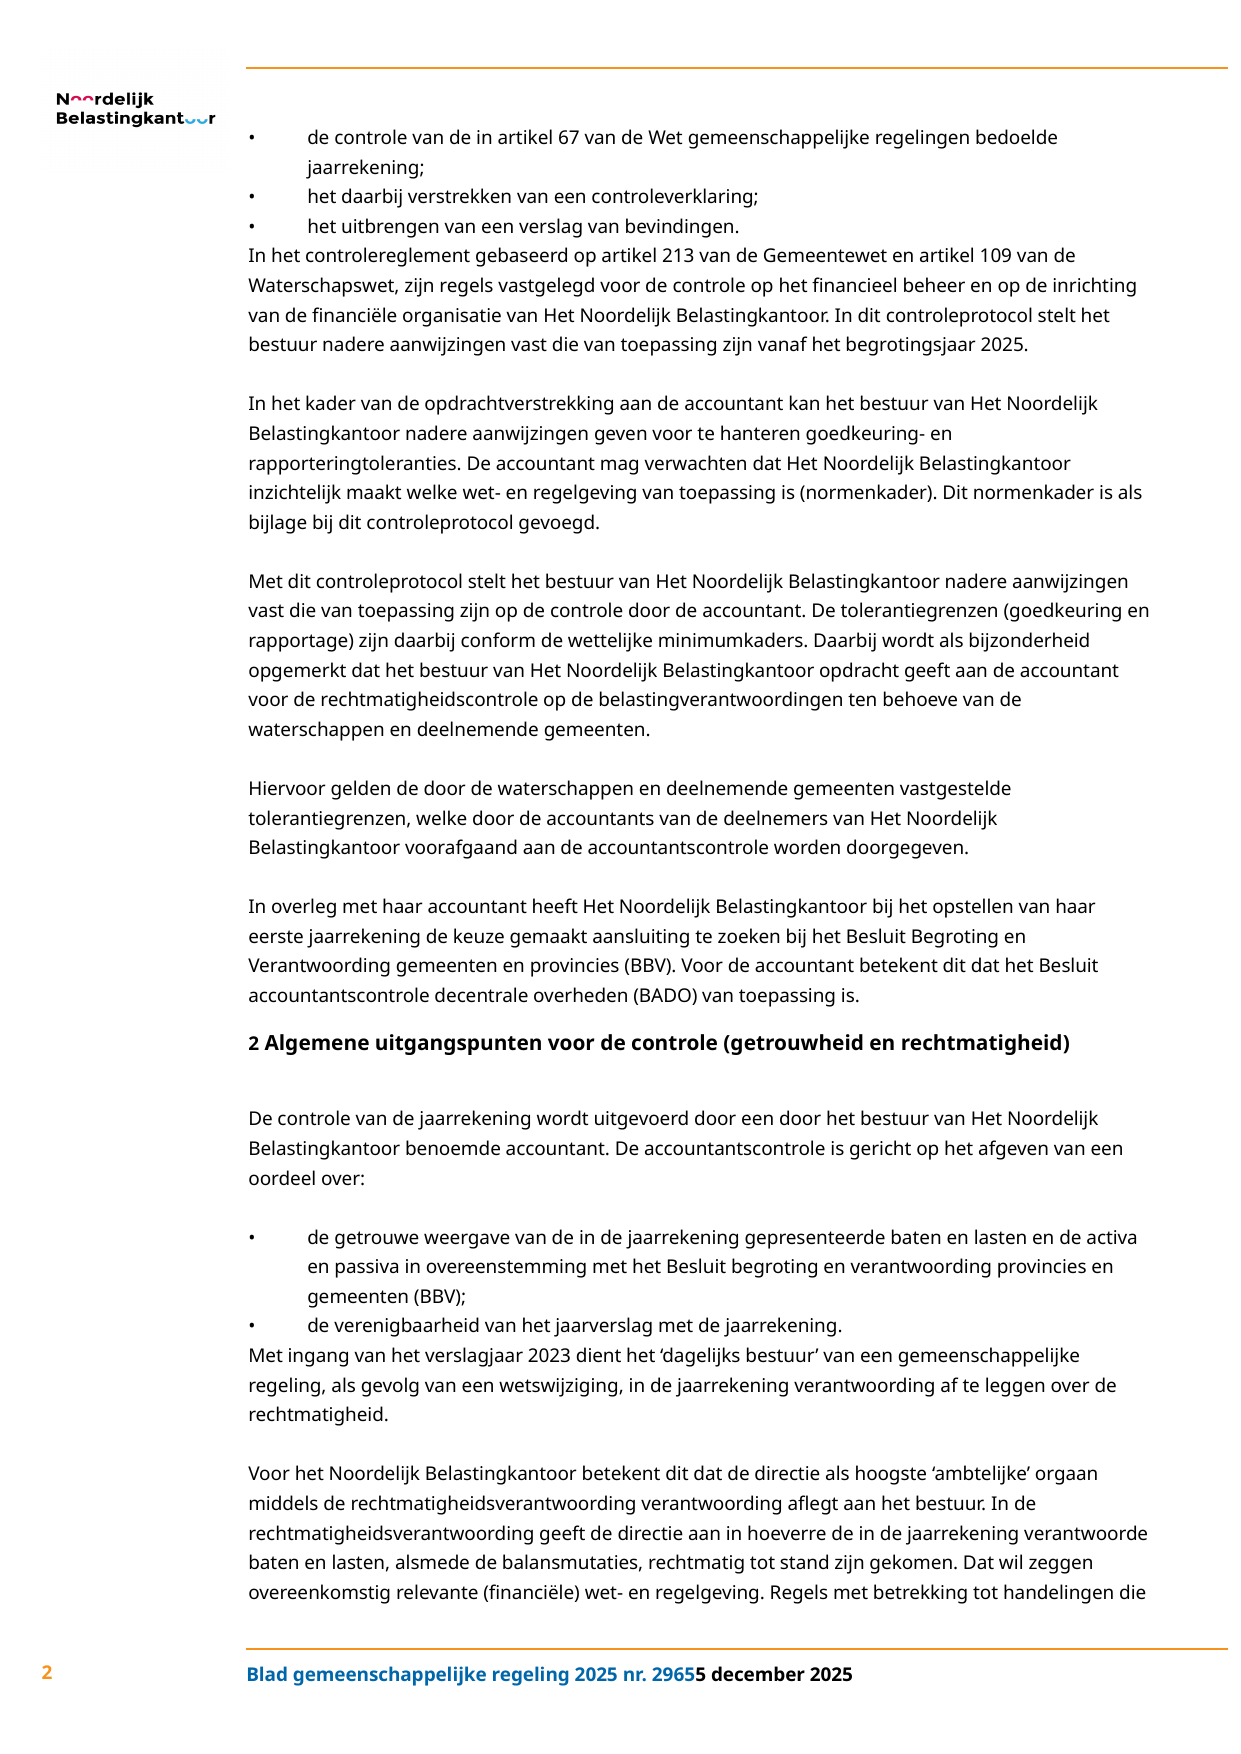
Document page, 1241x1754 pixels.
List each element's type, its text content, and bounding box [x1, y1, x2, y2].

text In overleg met haar accountant heeft Het Noordelijk Belastingkantoor bij het opstellen van haar eerste jaarrekening de keuze gemaakt aansluiting te zoeken bij het Besluit Begroting en Verantwoording gemeenten en provincies (BBV). Voor de accountant betekent dit dat het Besluit accountantscontrole decentrale overheden (BADO) van toepassing is. [248, 893, 1152, 1008]
text In het kader van de opdrachtverstrekking aan de accountant kan het bestuur van Het Noordelijk Belastingkantoor nadere aanwijzingen geven voor te hanteren goedkeuring- en rapporteringtoleranties. De accountant mag verwachten dat Het Noordelijk Belastingkantoor inzichtelijk maakt welke wet- en regelgeving van toepassing is (normenkader). Dit normenkader is als bijlage bij dit controleprotocol gevoegd. [248, 391, 1152, 535]
list het daarbij verstrekken van een controleverklaring; [248, 183, 1152, 209]
list de verenigbaarheid van het jaarverslag met de jaarrekening. [248, 1313, 1152, 1338]
text Met dit controleprotocol stelt het bestuur van Het Noordelijk Belastingkantoor nadere aanwijzingen vast die van toepassing zijn op de controle door de accountant. De tolerantiegrenzen (goedkeuring en rapportage) zijn daarbij conform de wettelijke minimumkaders. Daarbij wordt als bijzonderheid opgemerkt dat het bestuur van Het Noordelijk Belastingkantoor opdracht geeft aan de accountant voor de rechtmatigheidscontrole op de belastingverantwoordingen ten behoeve van de waterschappen en deelnemende gemeenten. [248, 568, 1152, 742]
text Hiervoor gelden de door de waterschappen en deelnemende gemeenten vastgestelde tolerantiegrenzen, welke door de accountants van de deelnemers van Het Noordelijk Belastingkantoor voorafgaand aan de accountantscontrole worden doorgegeven. [248, 775, 1152, 860]
text In het controlereglement gebaseerd op artikel 213 van de Gemeentewet en artikel 109 van de Waterschapswet, zijn regels vastgelegd voor de controle op het financieel beheer en op de inrichting van de financiële organisatie van Het Noordelijk Belastingkantoor. In dit controleprotocol stelt het bestuur nadere aanwijzingen vast die van toepassing zijn vanaf het begrotingsjaar 2025. [248, 243, 1152, 357]
text Voor het Noordelijk Belastingkantoor betekent dit dat de directie als hoogste ‘ambtelijke’ orgaan middels de rechtmatigheidsverantwoording verantwoording aflegt aan het bestuur. In de rechtmatigheidsverantwoording geeft de directie aan in hoeverre de in de jaarrekening verantwoorde baten en lasten, alsmede de balansmutaties, rechtmatig tot stand zijn gekomen. Dat wil zeggen overeenkomstig relevante (financiële) wet- en regelgeving. Regels met betrekking tot handelingen die [248, 1461, 1152, 1605]
text Met ingang van het verslagjaar 2023 dient het ‘dagelijks bestuur’ van een gemeenschappelijke regeling, als gevolg van een wetswijziging, in de jaarrekening verantwoording af te leggen over de rechtmatigheid. [248, 1342, 1152, 1427]
text 2 Algemene uitgangspunten voor de controle (getrouwheid en rechtmatigheid) [248, 1028, 1152, 1056]
list de getrouwe weergave van de in de jaarrekening gepresenteerde baten en lasten en de activa en passiva in overeenstemming met het Besluit begroting en verantwoording provincies en gemeenten (BBV); [248, 1224, 1152, 1309]
list het uitbrengen van een verslag van bevindingen. [248, 213, 1152, 239]
list de controle van de in artikel 67 van de Wet gemeenschappelijke regelingen bedoelde jaarrekening; [248, 124, 1152, 180]
text De controle van de jaarrekening wordt uitgevoerd door een door het bestuur van Het Noordelijk Belastingkantoor benoemde accountant. De accountantscontrole is gericht op het afgeven van een oordeel over: [248, 1106, 1152, 1191]
picture [41, 47, 231, 172]
